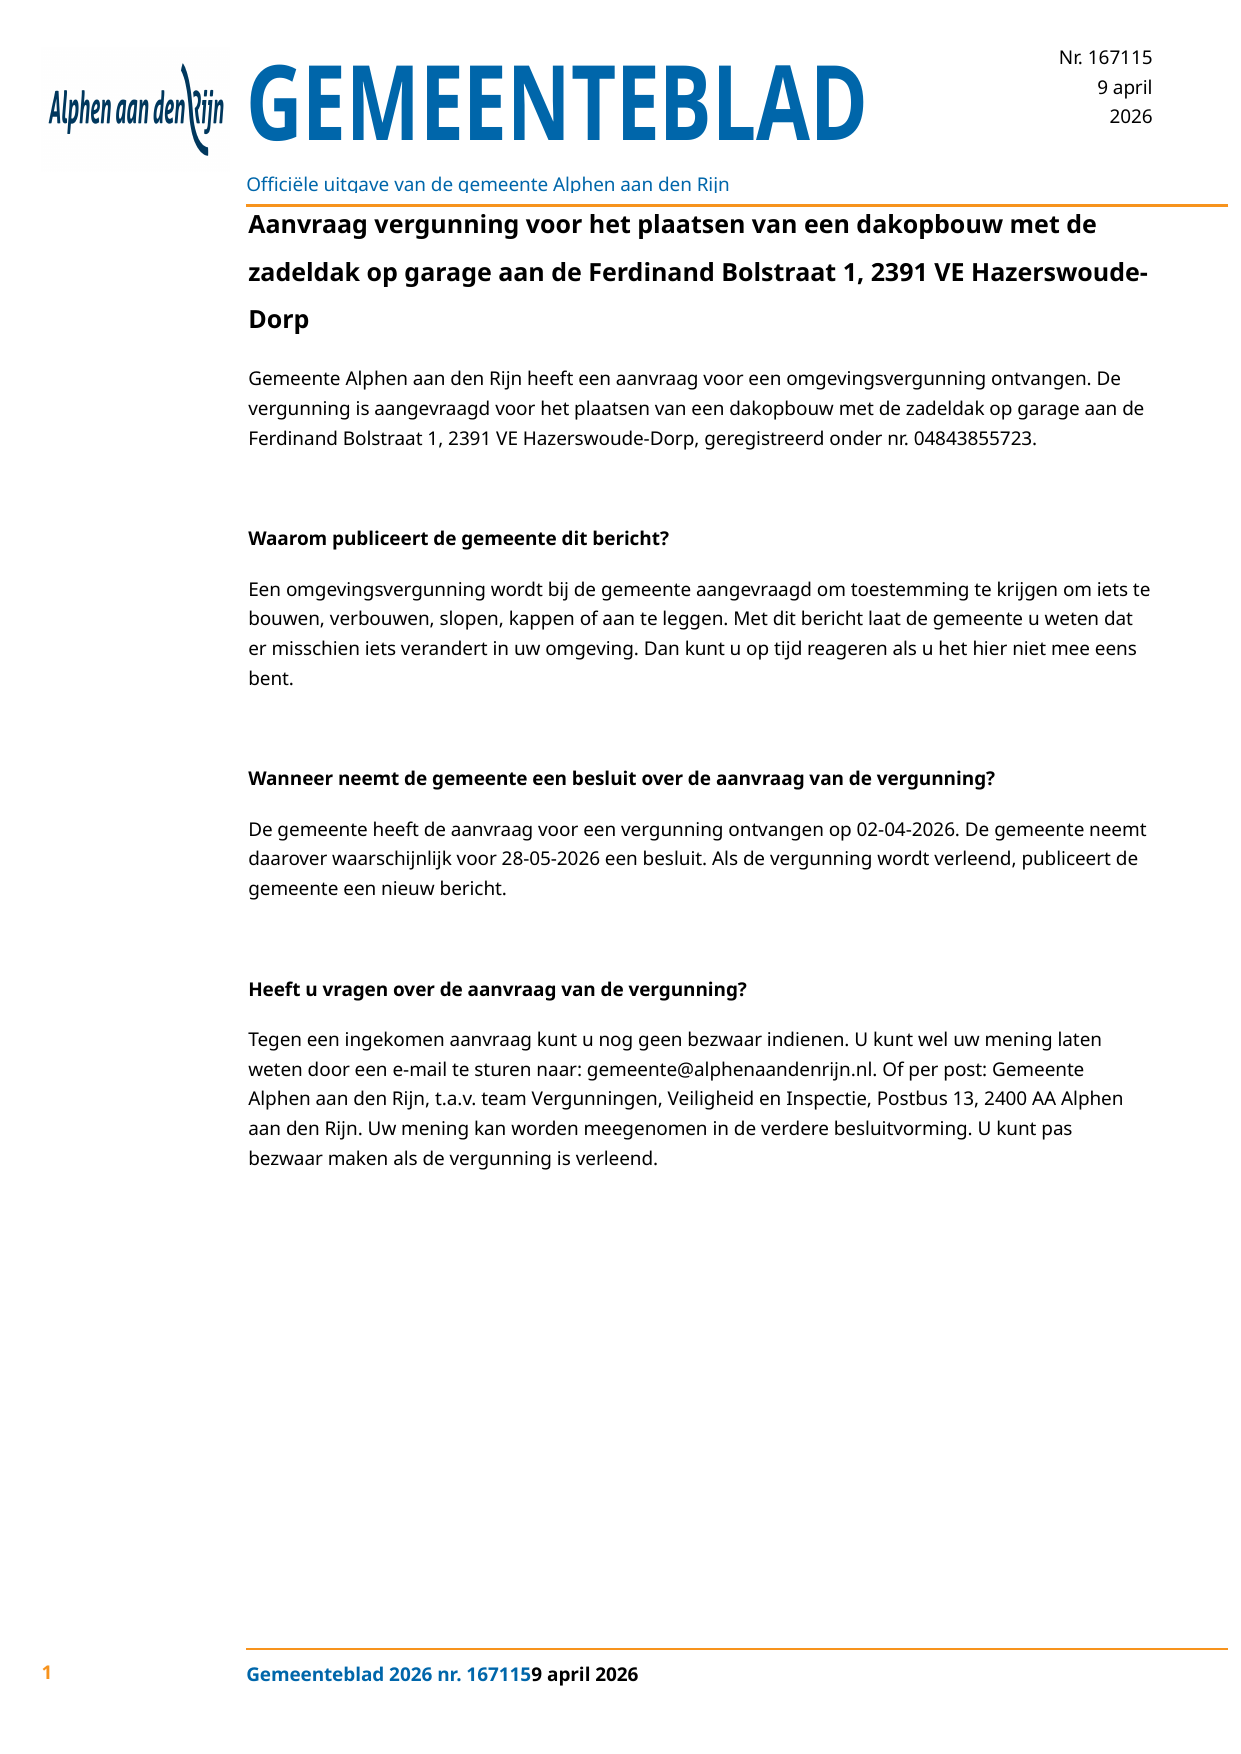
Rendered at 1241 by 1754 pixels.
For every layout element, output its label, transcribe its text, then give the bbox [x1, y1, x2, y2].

text Waarom publiceert de gemeente dit bericht? [248, 526, 1152, 551]
text Gemeente Alphen aan den Rijn heeft een aanvraag voor een omgevingsvergunning ontvangen. De vergunning is aangevraagd voor het plaatsen van een dakopbouw met de zadeldak op garage aan de Ferdinand Bolstraat 1, 2391 VE Hazerswoude-Dorp, geregistreerd onder nr. 04843855723. [248, 366, 1152, 450]
text Aanvraag vergunning voor het plaatsen van een dakopbouw met de zadeldak op garage aan de Ferdinand Bolstraat 1, 2391 VE Hazerswoude-Dorp [248, 207, 1152, 336]
text De gemeente heeft de aanvraag voor een vergunning ontvangen op 02-04-2026. De gemeente neemt daarover waarschijnlijk voor 28-05-2026 een besluit. Als de vergunning wordt verleend, publiceert de gemeente een nieuw bericht. [248, 816, 1152, 901]
text Tegen een ingekomen aanvraag kunt u nog geen bezwaar indienen. U kunt wel uw mening laten weten door een e-mail te sturen naar: gemeente@alphenaandenrijn.nl. Of per post: Gemeente Alphen aan den Rijn, t.a.v. team Vergunningen, Veiligheid en Inspectie, Postbus 13, 2400 AA Alphen aan den Rijn. Uw mening kan worden meegenomen in de verdere besluitvorming. U kunt pas bezwaar maken als de vergunning is verleend. [248, 1026, 1152, 1170]
text Heeft u vragen over de aanvraag van de vergunning? [248, 976, 1152, 1002]
text Een omgevingsvergunning wordt bij de gemeente aangevraagd om toestemming te krijgen om iets te bouwen, verbouwen, slopen, kappen of aan te leggen. Met dit bericht laat de gemeente u weten dat er misschien iets verandert in uw omgeving. Dan kunt u op tijd reageren als u het hier niet mee eens bent. [248, 576, 1152, 690]
text Wanneer neemt de gemeente een besluit over de aanvraag van de vergunning? [248, 766, 1152, 791]
picture [41, 47, 231, 172]
